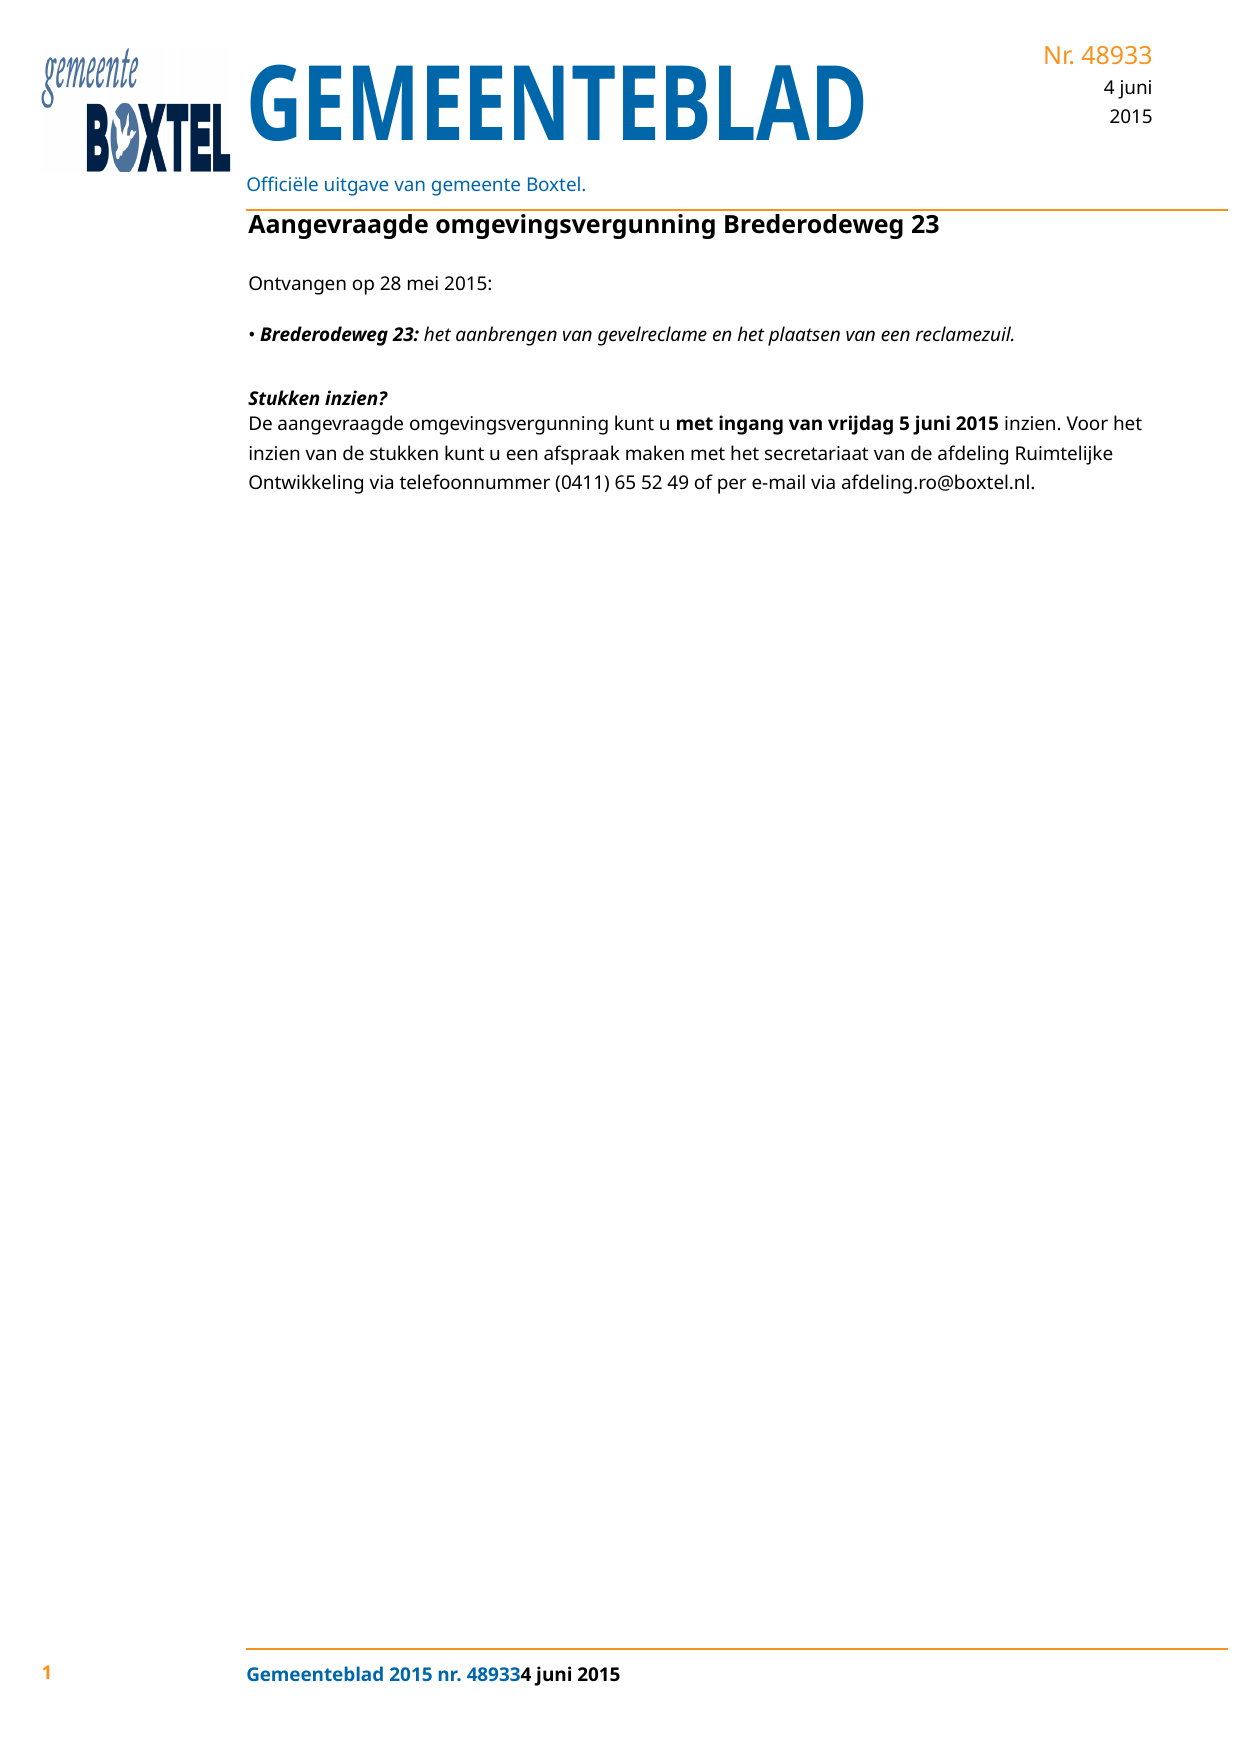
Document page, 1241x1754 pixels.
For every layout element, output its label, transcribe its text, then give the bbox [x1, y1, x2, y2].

picture [41, 47, 231, 172]
text Ontvangen op 28 mei 2015: [248, 270, 1152, 296]
text De aangevraagde omgevingsvergunning kunt u met ingang van vrijdag 5 juni 2015 inzien. Voor het inzien van de stukken kunt u een afspraak maken met het secretariaat van de afdeling Ruimtelijke Ontwikkeling via telefoonnummer (0411) 65 52 49 of per e-mail via afdeling.ro@boxtel.nl. [248, 410, 1152, 495]
text Aangevraagde omgevingsvergunning Brederodeweg 23 [248, 211, 1152, 241]
text • Brederodeweg 23: het aanbrengen van gevelreclame en het plaatsen van een reclamezuil. [248, 321, 1152, 346]
text Stukken inzien? [248, 385, 1152, 410]
